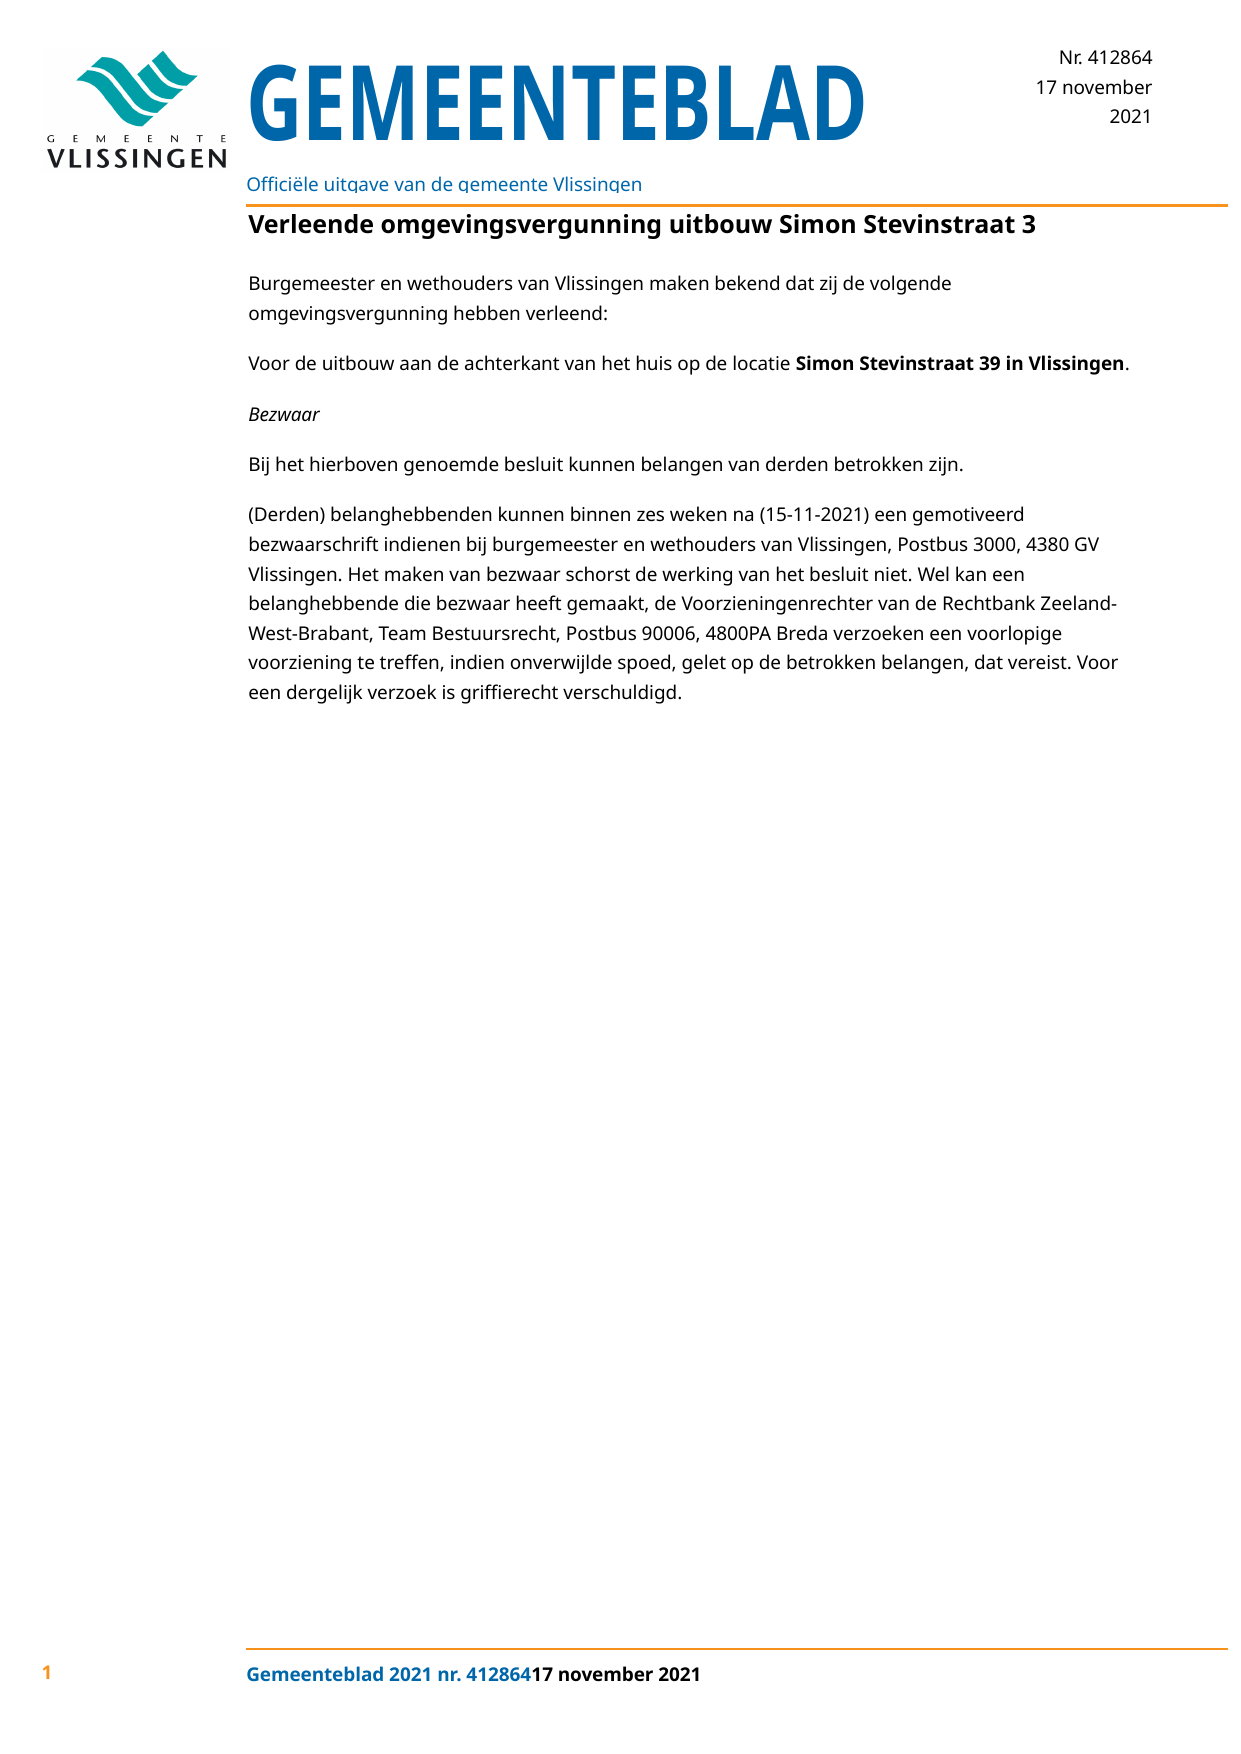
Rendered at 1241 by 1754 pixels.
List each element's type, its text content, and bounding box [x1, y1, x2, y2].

text Verleende omgevingsvergunning uitbouw Simon Stevinstraat 3 [248, 207, 1152, 241]
text Voor de uitbouw aan de achterkant van het huis op de locatie Simon Stevinstraat 39 in Vlissingen. [248, 350, 1152, 376]
picture [41, 47, 231, 172]
text Bij het hierboven genoemde besluit kunnen belangen van derden betrokken zijn. [248, 451, 1152, 477]
text Bezwaar [248, 401, 1152, 426]
text (Derden) belanghebbenden kunnen binnen zes weken na (15-11-2021) een gemotiveerd bezwaarschrift indienen bij burgemeester en wethouders van Vlissingen, Postbus 3000, 4380 GV Vlissingen. Het maken van bezwaar schorst de werking van het besluit niet. Wel kan een belanghebbende die bezwaar heeft gemaakt, de Voorzieningenrechter van de Rechtbank Zeeland-West-Brabant, Team Bestuursrecht, Postbus 90006, 4800PA Breda verzoeken een voorlopige voorziening te treffen, indien onverwijlde spoed, gelet op de betrokken belangen, dat vereist. Voor een dergelijk verzoek is griffierecht verschuldigd. [248, 502, 1152, 705]
text Burgemeester en wethouders van Vlissingen maken bekend dat zij de volgende omgevingsvergunning hebben verleend: [248, 270, 1152, 326]
